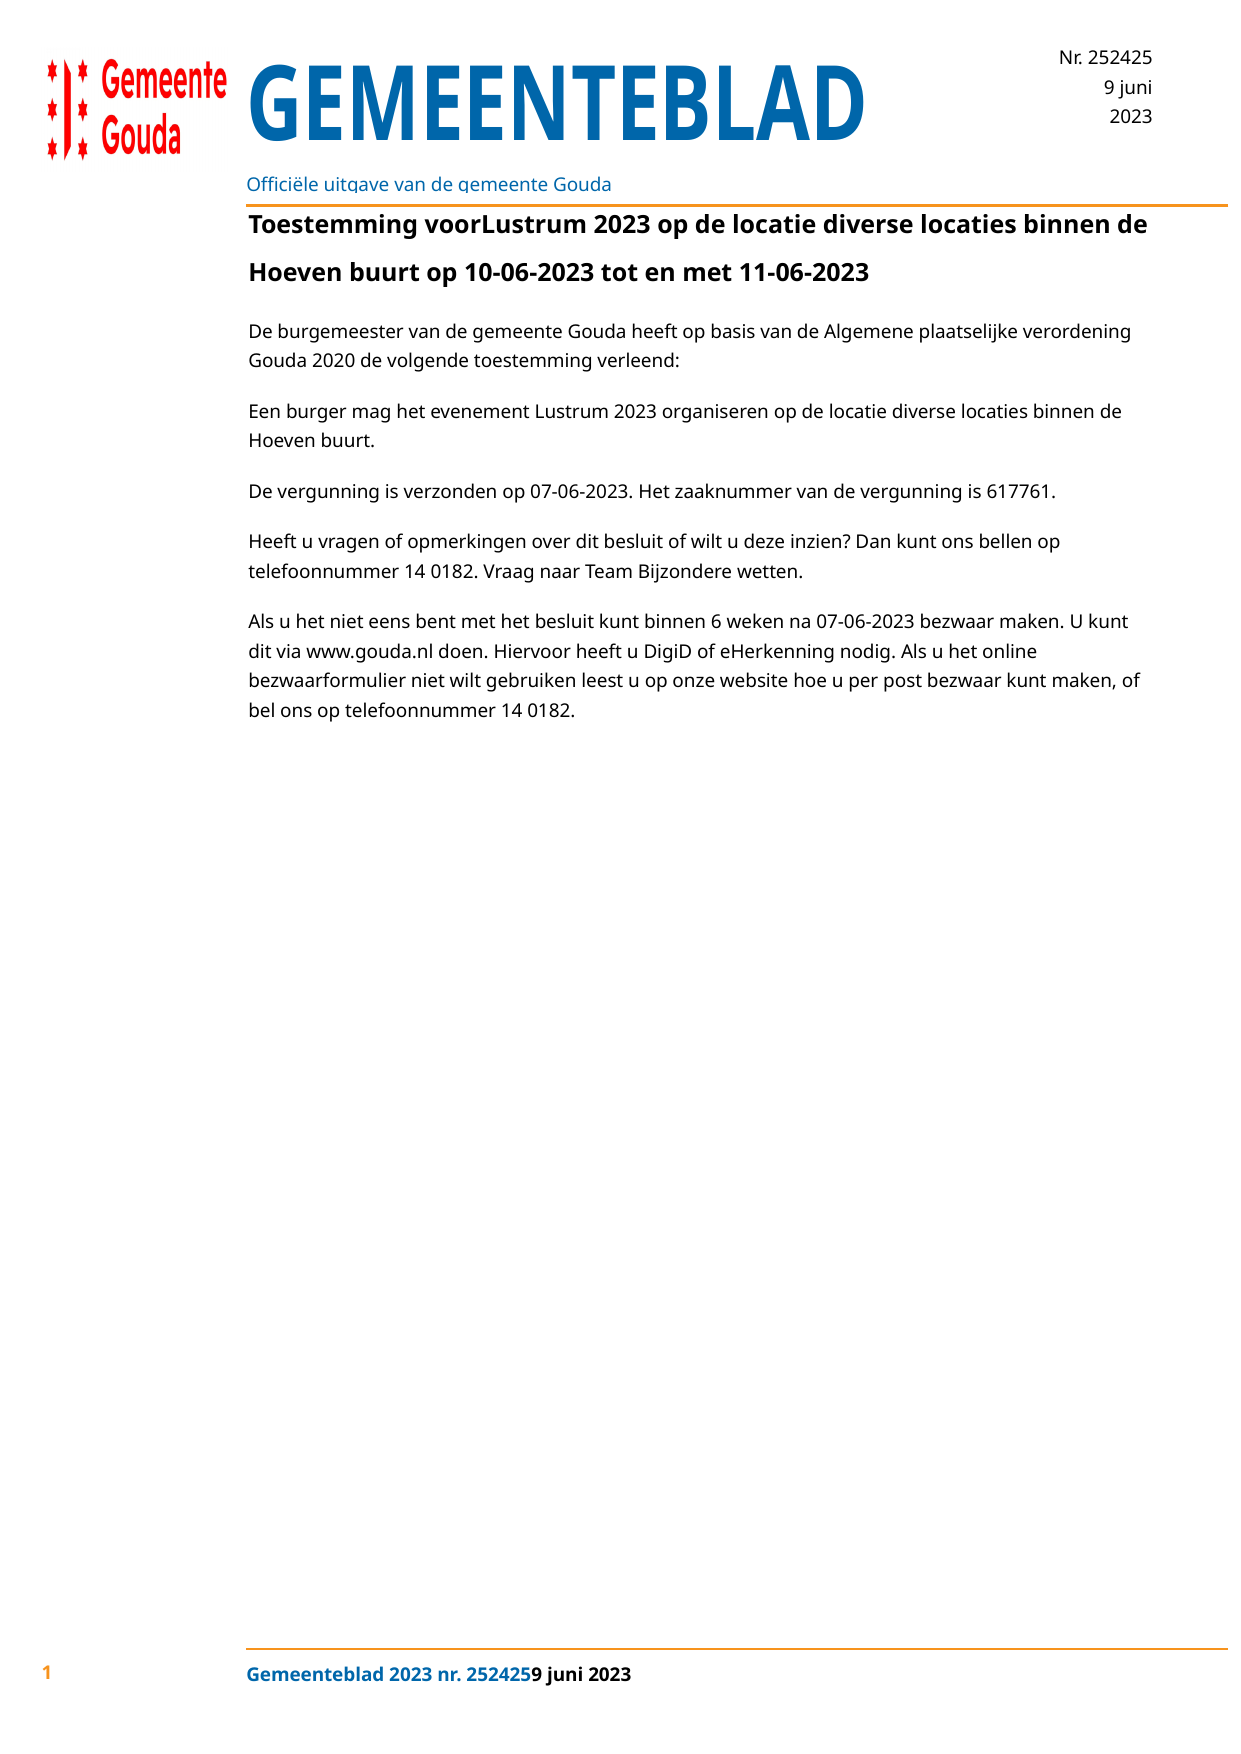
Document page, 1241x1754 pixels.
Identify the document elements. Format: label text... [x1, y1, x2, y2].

text Heeft u vragen of opmerkingen over dit besluit of wilt u deze inzien? Dan kunt ons bellen op telefoonnummer 14 0182. Vraag naar Team Bijzondere wetten. [248, 528, 1152, 584]
text De vergunning is verzonden op 07-06-2023. Het zaaknummer van de vergunning is 617761. [248, 478, 1152, 504]
text Een burger mag het evenement Lustrum 2023 organiseren op de locatie diverse locaties binnen de Hoeven buurt. [248, 398, 1152, 453]
text De burgemeester van de gemeente Gouda heeft op basis van de Algemene plaatselijke verordening Gouda 2020 de volgende toestemming verleend: [248, 318, 1152, 373]
picture [41, 47, 231, 172]
text Toestemming voorLustrum 2023 op de locatie diverse locaties binnen de Hoeven buurt op 10-06-2023 tot en met 11-06-2023 [248, 207, 1152, 288]
text Als u het niet eens bent met het besluit kunt binnen 6 weken na 07-06-2023 bezwaar maken. U kunt dit via www.gouda.nl doen. Hiervoor heeft u DigiD of eHerkenning nodig. Als u het online bezwaarformulier niet wilt gebruiken leest u op onze website hoe u per post bezwaar kunt maken, of bel ons op telefoonnummer 14 0182. [248, 608, 1152, 723]
